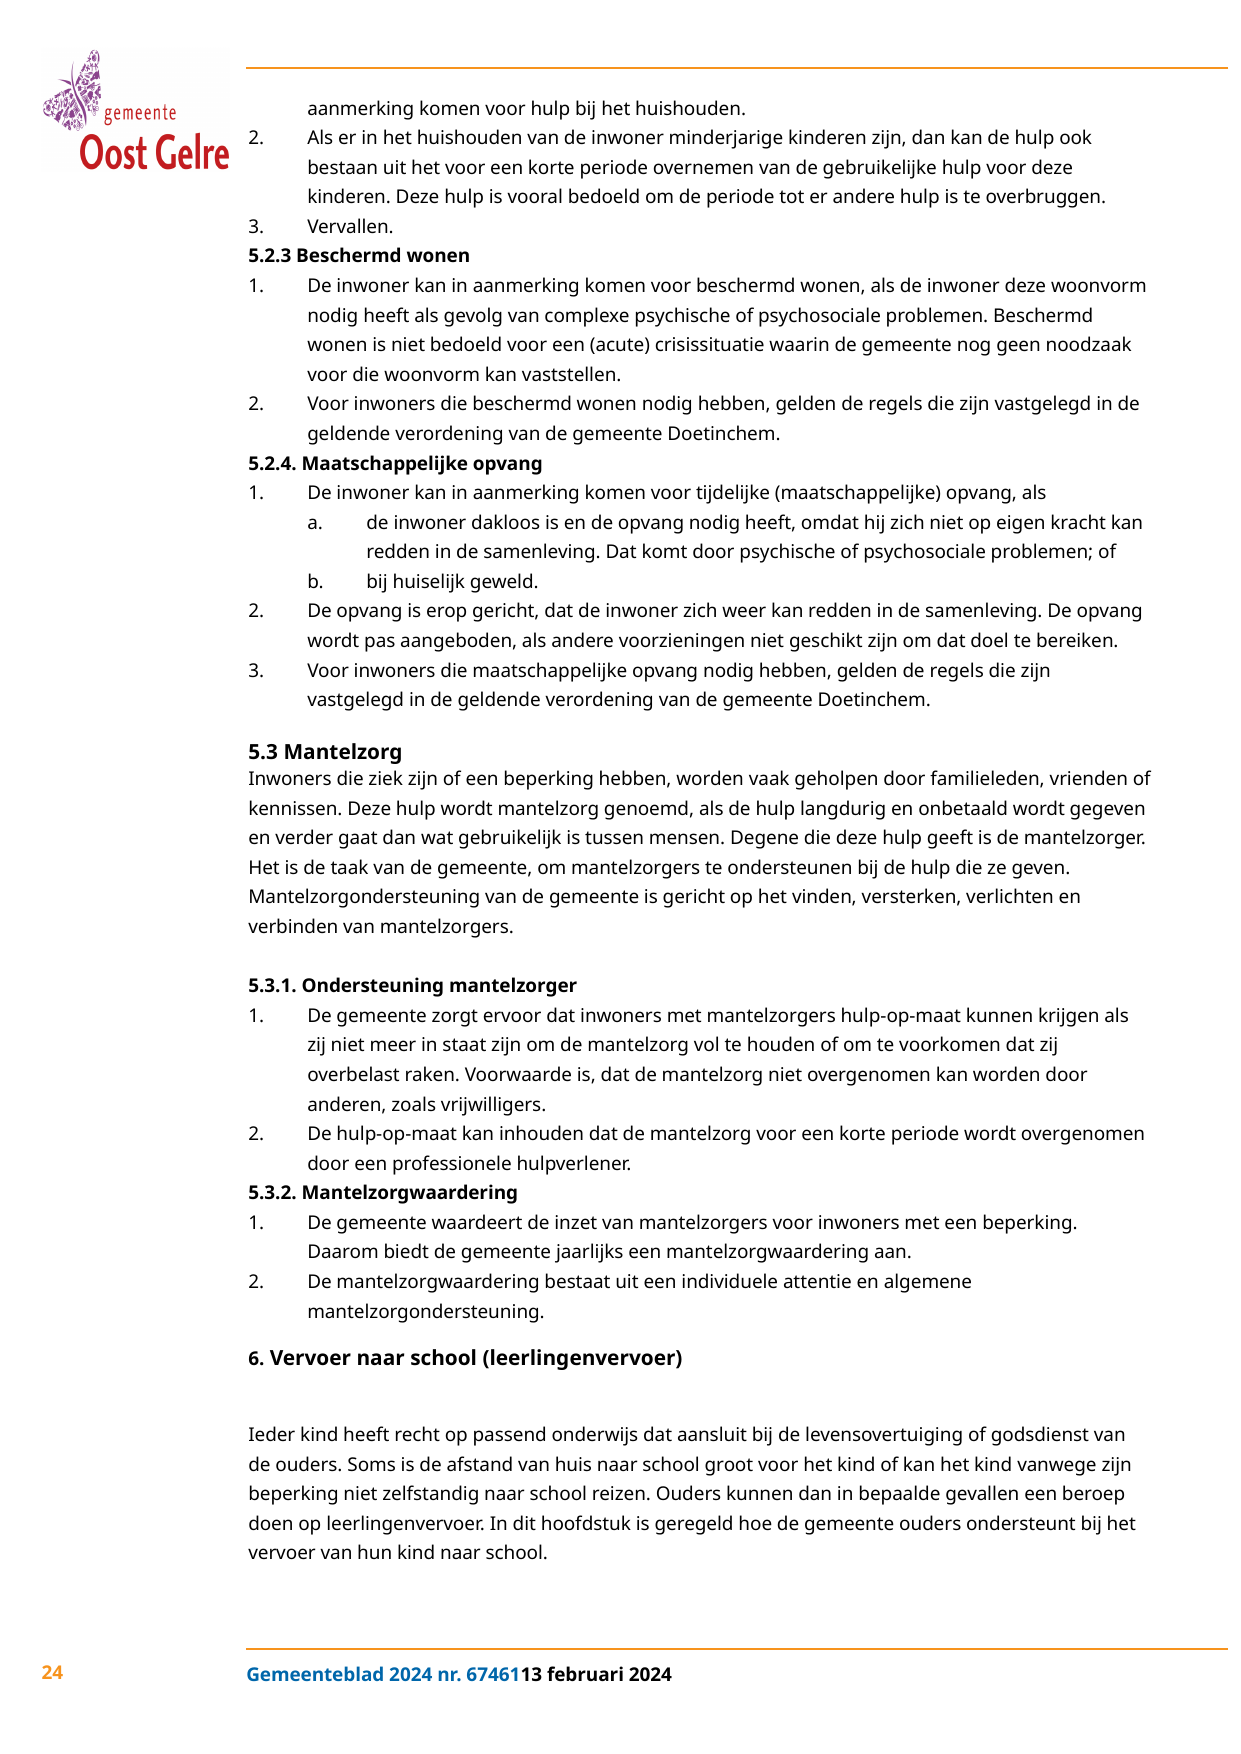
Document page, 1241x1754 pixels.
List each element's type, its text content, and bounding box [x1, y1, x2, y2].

text 5.3.1. Ondersteuning mantelzorger [248, 972, 1152, 998]
list De inwoner kan in aanmerking komen voor beschermd wonen, als de inwoner deze woonvorm nodig heeft als gevolg van complexe psychische of psychosociale problemen. Beschermd wonen is niet bedoeld voor een (acute) crisissituatie waarin de gemeente nog geen noodzaak voor die woonvorm kan vaststellen. [248, 272, 1152, 387]
text 5.3.2. Mantelzorgwaardering [248, 1179, 1152, 1205]
list De gemeente waardeert de inzet van mantelzorgers voor inwoners met een beperking. Daarom biedt de gemeente jaarlijks een mantelzorgwaardering aan. [248, 1209, 1152, 1264]
list De gemeente zorgt ervoor dat inwoners met mantelzorgers hulp-op-maat kunnen krijgen als zij niet meer in staat zijn om de mantelzorg vol te houden of om te voorkomen dat zij overbelast raken. Voorwaarde is, dat de mantelzorg niet overgenomen kan worden door anderen, zoals vrijwilligers. [248, 1002, 1152, 1116]
text 5.2.3 Beschermd wonen [248, 243, 1152, 268]
list Voor inwoners die beschermd wonen nodig hebben, gelden de regels die zijn vastgelegd in de geldende verordening van de gemeente Doetinchem. [248, 391, 1152, 446]
list Als er in het huishouden van de inwoner minderjarige kinderen zijn, dan kan de hulp ook bestaan uit het voor een korte periode overnemen van de gebruikelijke hulp voor deze kinderen. Deze hulp is vooral bedoeld om de periode tot er andere hulp is te overbruggen. [248, 124, 1152, 209]
list De inwoner kan in aanmerking komen voor tijdelijke (maatschappelijke) opvang, als [248, 479, 1152, 505]
text 5.2.4. Maatschappelijke opvang [248, 450, 1152, 476]
list De hulp-op-maat kan inhouden dat de mantelzorg voor een korte periode wordt overgenomen door een professionele hulpverlener. [248, 1120, 1152, 1176]
list Voor inwoners die maatschappelijke opvang nodig hebben, gelden de regels die zijn vastgelegd in de geldende verordening van de gemeente Doetinchem. [248, 657, 1152, 712]
list aanmerking komen voor hulp bij het huishouden. [248, 95, 1152, 121]
list bij huiselijk geweld. [307, 568, 1152, 594]
list Vervallen. [248, 213, 1152, 239]
text 6. Vervoer naar school (leerlingenvervoer) [248, 1343, 1152, 1372]
text Inwoners die ziek zijn of een beperking hebben, worden vaak geholpen door familieleden, vrienden of kennissen. Deze hulp wordt mantelzorg genoemd, als de hulp langdurig en onbetaald wordt gegeven en verder gaat dan wat gebruikelijk is tussen mensen. Degene die deze hulp geeft is de mantelzorger. Het is de taak van de gemeente, om mantelzorgers te ondersteunen bij de hulp die ze geven. Mantelzorgondersteuning van de gemeente is gericht op het vinden, versterken, verlichten en verbinden van mantelzorgers. [248, 765, 1152, 939]
text Ieder kind heeft recht op passend onderwijs dat aansluit bij de levensovertuiging of godsdienst van de ouders. Soms is de afstand van huis naar school groot voor het kind of kan het kind vanwege zijn beperking niet zelfstandig naar school reizen. Ouders kunnen dan in bepaalde gevallen een beroep doen op leerlingenvervoer. In dit hoofdstuk is geregeld hoe de gemeente ouders ondersteunt bij het vervoer van hun kind naar school. [248, 1421, 1152, 1565]
list De opvang is erop gericht, dat de inwoner zich weer kan redden in de samenleving. De opvang wordt pas aangeboden, als andere voorzieningen niet geschikt zijn om dat doel te bereiken. [248, 598, 1152, 653]
picture [41, 47, 231, 172]
list de inwoner dakloos is en de opvang nodig heeft, omdat hij zich niet op eigen kracht kan redden in de samenleving. Dat komt door psychische of psychosociale problemen; of [307, 509, 1152, 564]
list De mantelzorgwaardering bestaat uit een individuele attentie en algemene mantelzorgondersteuning. [248, 1268, 1152, 1323]
text 5.3 Mantelzorg [248, 737, 1152, 765]
